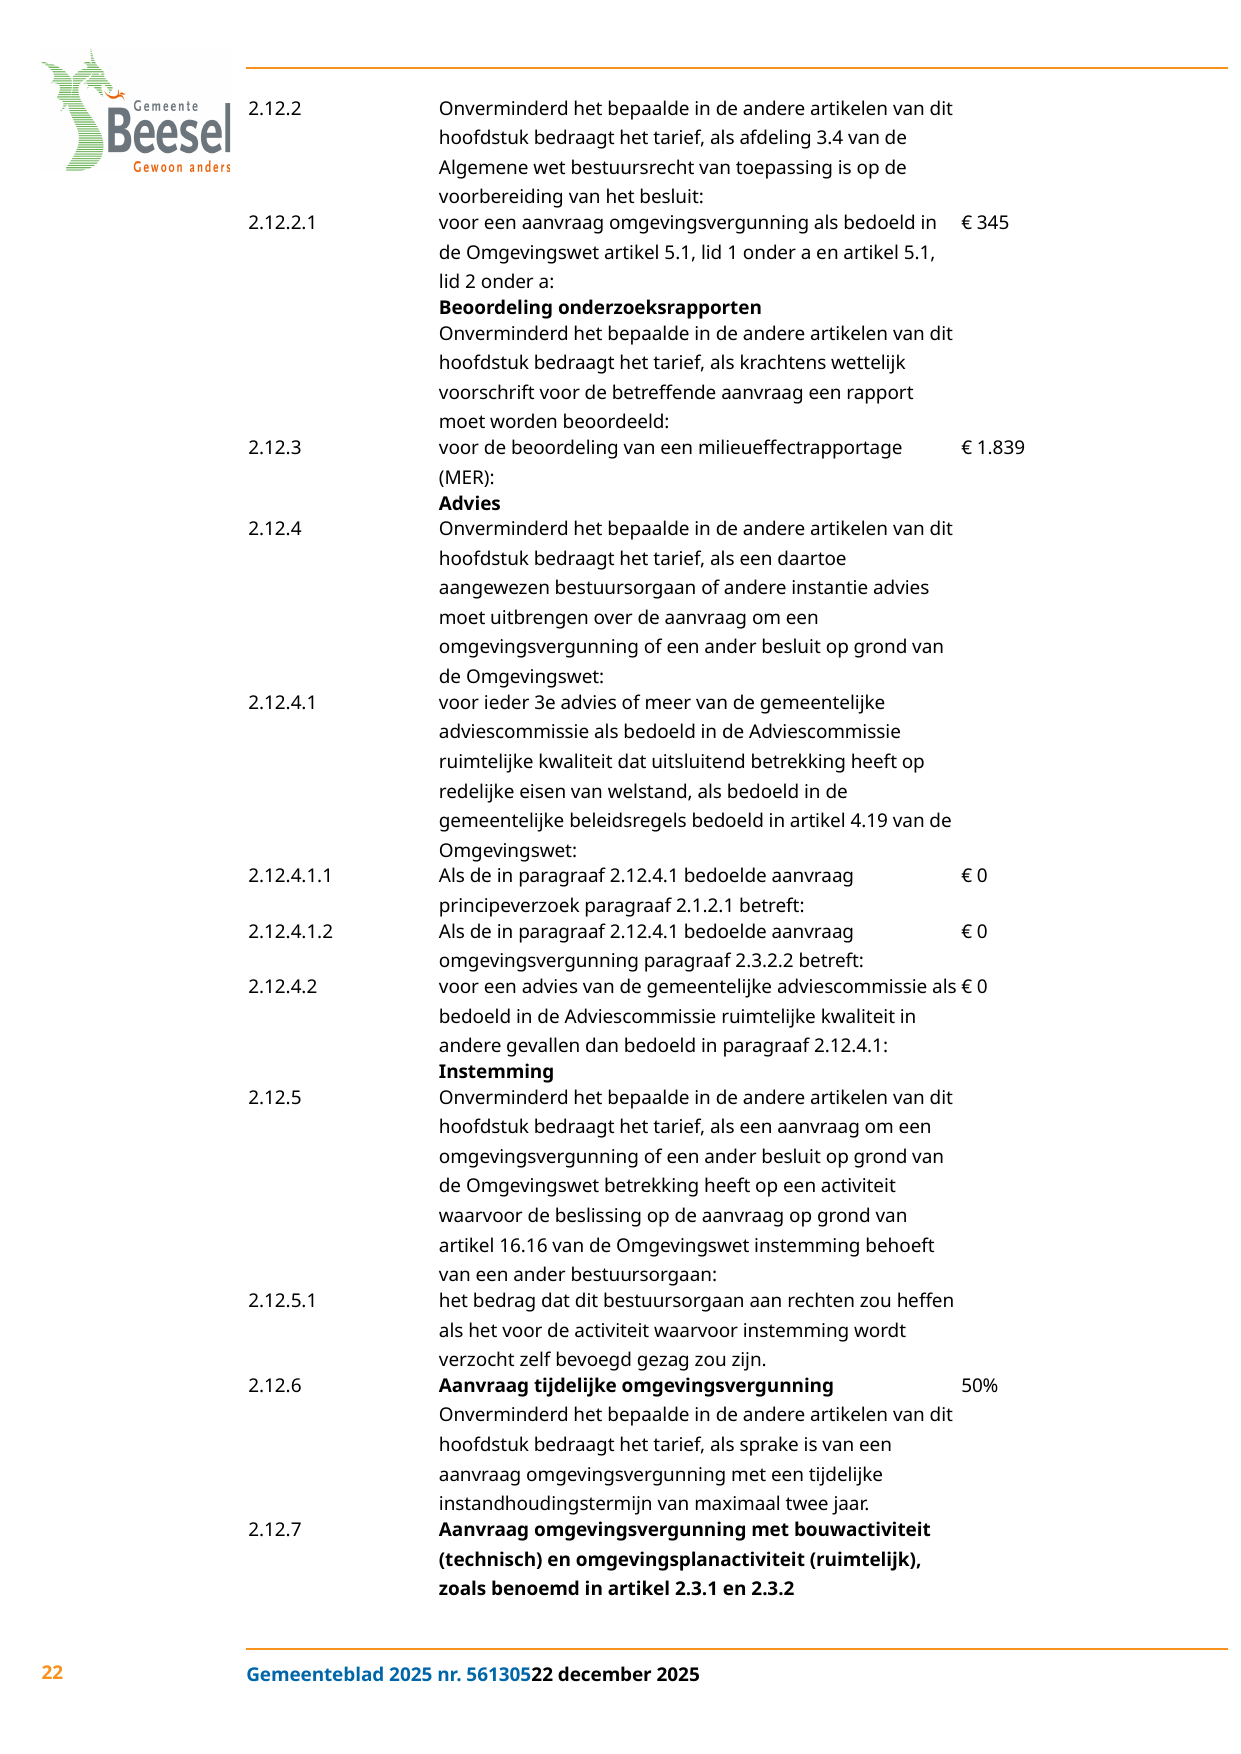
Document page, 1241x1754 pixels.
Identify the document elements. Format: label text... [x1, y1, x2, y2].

table_cell Beoordeling onderzoeksrapporten [439, 294, 961, 320]
table_cell Instemming [439, 1058, 961, 1084]
table_cell voor ieder 3e advies of meer van de gemeentelijke adviescommissie als bedoeld in de Adviescommissie ruimtelijke kwaliteit dat uitsluitend betrekking heeft op redelijke eisen van welstand, als bedoeld in de gemeentelijke beleidsregels bedoeld in artikel 4.19 van de Omgevingswet: [439, 689, 961, 863]
table_cell € 0 [961, 863, 1152, 918]
table_cell Als de in paragraaf 2.12.4.1 bedoelde aanvraag omgevingsvergunning paragraaf 2.3.2.2 betreft: [439, 918, 961, 973]
table_cell [961, 515, 1152, 689]
table_cell voor een aanvraag omgevingsvergunning als bedoeld in de Omgevingswet artikel 5.1, lid 1 onder a en artikel 5.1, lid 2 onder a: [439, 209, 961, 294]
table_cell Aanvraag omgevingsvergunning met bouwactiviteit (technisch) en omgevingsplanactiviteit (ruimtelijk), zoals benoemd in artikel 2.3.1 en 2.3.2 [439, 1516, 961, 1601]
table_cell 2.12.4.2 [248, 973, 439, 1058]
table_cell 2.12.6 [248, 1372, 439, 1516]
table_cell Onverminderd het bepaalde in de andere artikelen van dit hoofdstuk bedraagt het tarief, als afdeling 3.4 van de Algemene wet bestuursrecht van toepassing is op de voorbereiding van het besluit: [439, 95, 961, 209]
table_cell € 0 [961, 973, 1152, 1058]
table_cell 2.12.2.1 [248, 209, 439, 294]
table_cell Advies [439, 490, 961, 515]
table_cell voor een advies van de gemeentelijke adviescommissie als bedoeld in de Adviescommissie ruimtelijke kwaliteit in andere gevallen dan bedoeld in paragraaf 2.12.4.1: [439, 973, 961, 1058]
table_cell [248, 320, 439, 434]
table_cell [961, 294, 1152, 320]
table_cell [248, 1058, 439, 1084]
table_cell 2.12.2 [248, 95, 439, 209]
table_cell Onverminderd het bepaalde in de andere artikelen van dit hoofdstuk bedraagt het tarief, als een aanvraag om een omgevingsvergunning of een ander besluit op grond van de Omgevingswet betrekking heeft op een activiteit waarvoor de beslissing op de aanvraag op grond van artikel 16.16 van de Omgevingswet instemming behoeft van een ander bestuursorgaan: [439, 1084, 961, 1287]
table_cell € 1.839 [961, 434, 1152, 490]
table_cell [961, 490, 1152, 515]
table_cell € 0 [961, 918, 1152, 973]
picture [41, 47, 231, 172]
table_cell [961, 1516, 1152, 1601]
table_cell 2.12.7 [248, 1516, 439, 1601]
table_cell 2.12.5 [248, 1084, 439, 1287]
table_cell Onverminderd het bepaalde in de andere artikelen van dit hoofdstuk bedraagt het tarief, als krachtens wettelijk voorschrift voor de betreffende aanvraag een rapport moet worden beoordeeld: [439, 320, 961, 434]
table_cell [961, 1084, 1152, 1287]
table_cell [248, 294, 439, 320]
table_cell [961, 1058, 1152, 1084]
table_cell [248, 490, 439, 515]
table_cell voor de beoordeling van een milieueffectrapportage (MER): [439, 434, 961, 490]
table_cell Aanvraag tijdelijke omgevingsvergunning Onverminderd het bepaalde in de andere artikelen van dit hoofdstuk bedraagt het tarief, als sprake is van een aanvraag omgevingsvergunning met een tijdelijke instandhoudingstermijn van maximaal twee jaar. [439, 1372, 961, 1516]
table_cell 2.12.4.1.2 [248, 918, 439, 973]
table_cell Als de in paragraaf 2.12.4.1 bedoelde aanvraag principeverzoek paragraaf 2.1.2.1 betreft: [439, 863, 961, 918]
table_cell het bedrag dat dit bestuursorgaan aan rechten zou heffen als het voor de activiteit waarvoor instemming wordt verzocht zelf bevoegd gezag zou zijn. [439, 1287, 961, 1372]
table_cell 2.12.4 [248, 515, 439, 689]
table_cell € 345 [961, 209, 1152, 294]
table_cell [961, 95, 1152, 209]
table_cell Onverminderd het bepaalde in de andere artikelen van dit hoofdstuk bedraagt het tarief, als een daartoe aangewezen bestuursorgaan of andere instantie advies moet uitbrengen over de aanvraag om een omgevingsvergunning of een ander besluit op grond van de Omgevingswet: [439, 515, 961, 689]
table_cell 2.12.5.1 [248, 1287, 439, 1372]
table_cell [961, 689, 1152, 863]
table_cell 2.12.3 [248, 434, 439, 490]
table_cell 2.12.4.1 [248, 689, 439, 863]
table_cell [961, 320, 1152, 434]
table_cell 2.12.4.1.1 [248, 863, 439, 918]
table_cell 50% [961, 1372, 1152, 1516]
table_cell [961, 1287, 1152, 1372]
